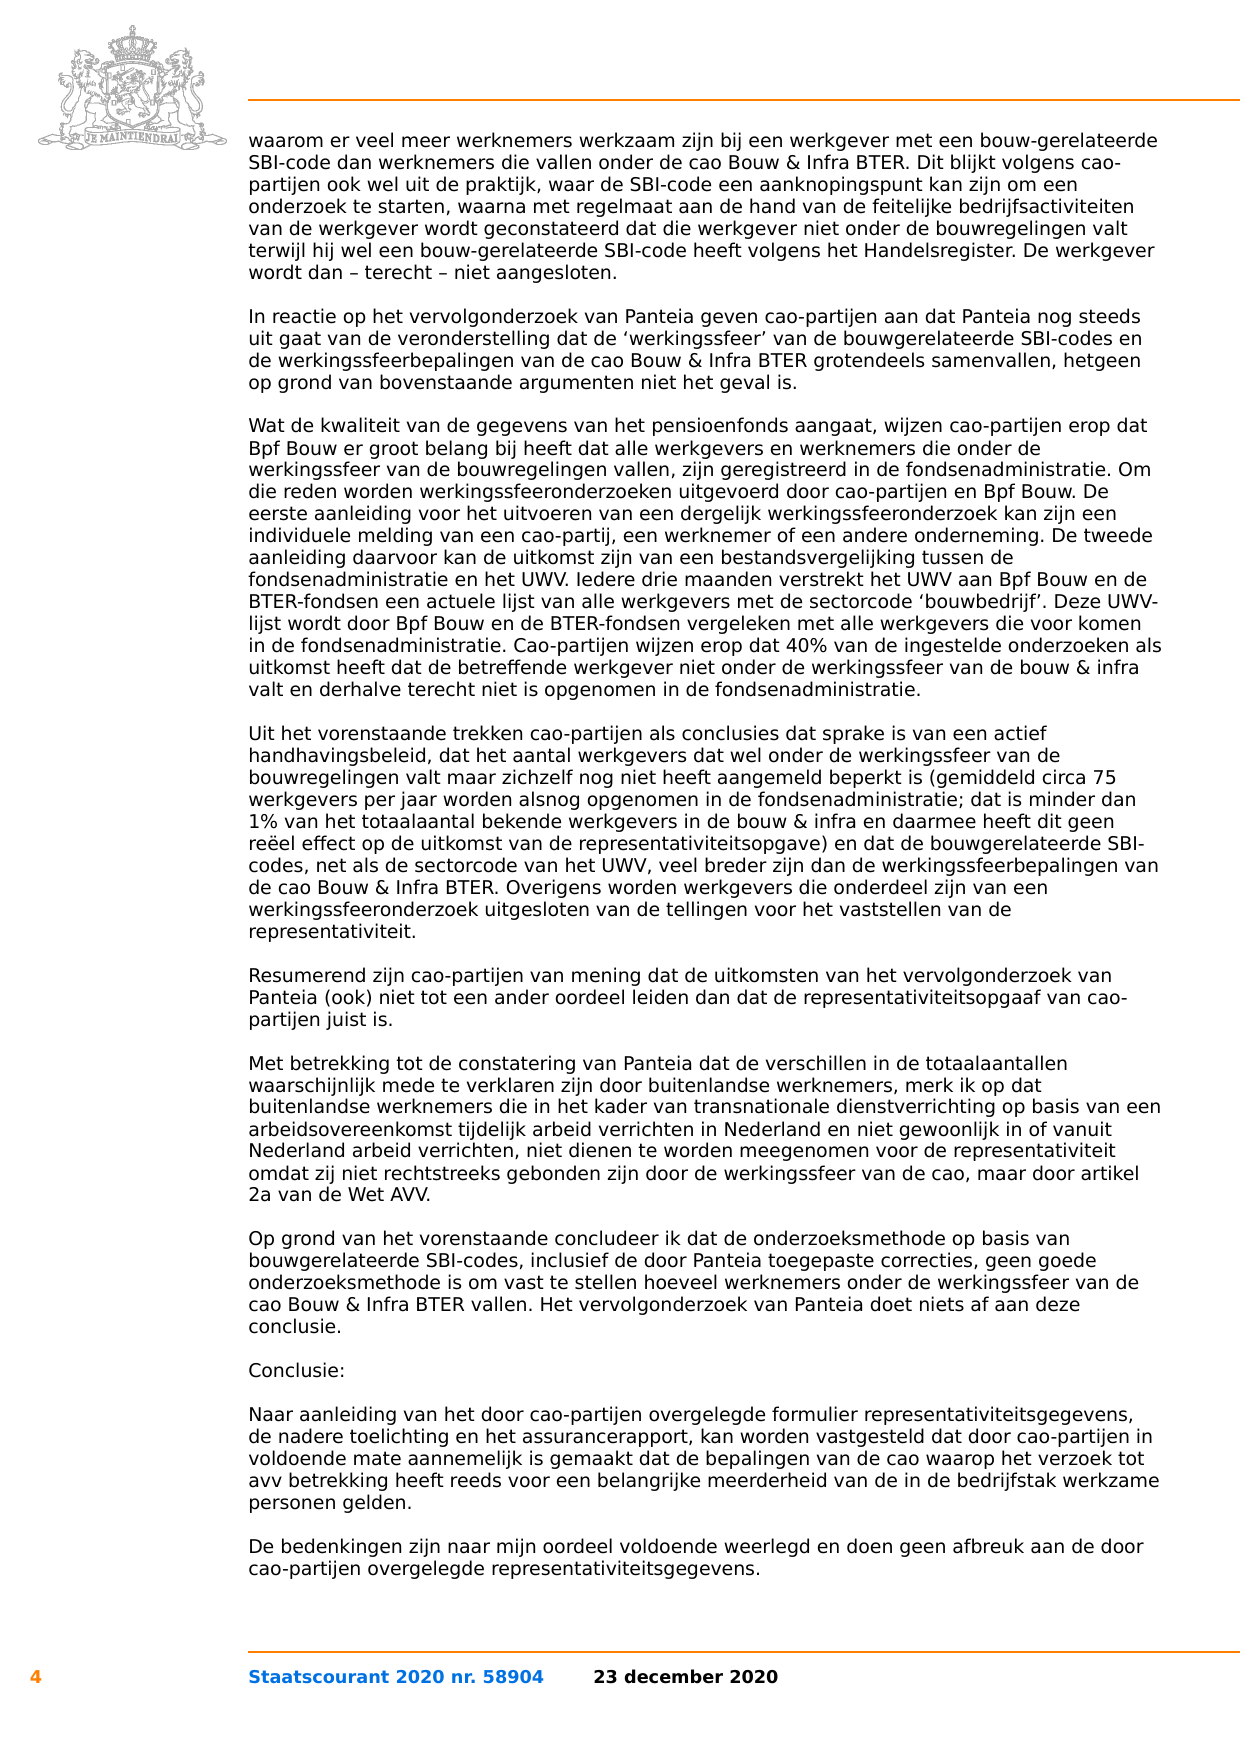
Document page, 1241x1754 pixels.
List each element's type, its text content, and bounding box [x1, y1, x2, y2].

picture [38, 25, 227, 150]
text In reactie op het vervolgonderzoek van Panteia geven cao-partijen aan dat Panteia nog steeds uit gaat van de veronderstelling dat de ‘werkingssfeer’ van de bouwgerelateerde SBI-codes en de werkingssfeerbepalingen van de cao Bouw & Infra BTER grotendeels samenvallen, hetgeen op grond van bovenstaande argumenten niet het geval is. [248, 306, 1163, 393]
text Resumerend zijn cao-partijen van mening dat de uitkomsten van het vervolgonderzoek van Panteia (ook) niet tot een ander oordeel leiden dan dat de representativiteitsopgaaf van cao-partijen juist is. [248, 965, 1163, 1031]
text Uit het vorenstaande trekken cao-partijen als conclusies dat sprake is van een actief handhavingsbeleid, dat het aantal werkgevers dat wel onder de werkingssfeer van de bouwregelingen valt maar zichzelf nog niet heeft aangemeld beperkt is (gemiddeld circa 75 werkgevers per jaar worden alsnog opgenomen in de fondsenadministratie; dat is minder dan 1% van het totaalaantal bekende werkgevers in de bouw & infra en daarmee heeft dit geen reëel effect op de uitkomst van de representativiteitsopgave) en dat de bouwgerelateerde SBI-codes, net als de sectorcode van het UWV, veel breder zijn dan de werkingssfeerbepalingen van de cao Bouw & Infra BTER. Overigens worden werkgevers die onderdeel zijn van een werkingssfeeronderzoek uitgesloten van de tellingen voor het vaststellen van de representativiteit. [248, 723, 1163, 943]
text Met betrekking tot de constatering van Panteia dat de verschillen in de totaalaantallen waarschijnlijk mede te verklaren zijn door buitenlandse werknemers, merk ik op dat buitenlandse werknemers die in het kader van transnationale dienstverrichting op basis van een arbeidsovereenkomst tijdelijk arbeid verrichten in Nederland en niet gewoonlijk in of vanuit Nederland arbeid verrichten, niet dienen te worden meegenomen voor de representativiteit omdat zij niet rechtstreeks gebonden zijn door de werkingssfeer van de cao, maar door artikel 2a van de Wet AVV. [248, 1052, 1163, 1206]
text Conclusie: [248, 1360, 1163, 1382]
text Op grond van het vorenstaande concludeer ik dat de onderzoeksmethode op basis van bouwgerelateerde SBI-codes, inclusief de door Panteia toegepaste correcties, geen goede onderzoeksmethode is om vast te stellen hoeveel werknemers onder de werkingssfeer van de cao Bouw & Infra BTER vallen. Het vervolgonderzoek van Panteia doet niets af aan deze conclusie. [248, 1228, 1163, 1338]
text Wat de kwaliteit van de gegevens van het pensioenfonds aangaat, wijzen cao-partijen erop dat Bpf Bouw er groot belang bij heeft dat alle werkgevers en werknemers die onder de werkingssfeer van de bouwregelingen vallen, zijn geregistreerd in de fondsenadministratie. Om die reden worden werkingssfeeronderzoeken uitgevoerd door cao-partijen en Bpf Bouw. De eerste aanleiding voor het uitvoeren van een dergelijk werkingssfeeronderzoek kan zijn een individuele melding van een cao-partij, een werknemer of een andere onderneming. De tweede aanleiding daarvoor kan de uitkomst zijn van een bestandsvergelijking tussen de fondsenadministratie en het UWV. Iedere drie maanden verstrekt het UWV aan Bpf Bouw en de BTER-fondsen een actuele lijst van alle werkgevers met de sectorcode ‘bouwbedrijf’. Deze UWV-lijst wordt door Bpf Bouw en de BTER-fondsen vergeleken met alle werkgevers die voor komen in de fondsenadministratie. Cao-partijen wijzen erop dat 40% van de ingestelde onderzoeken als uitkomst heeft dat de betreffende werkgever niet onder de werkingssfeer van de bouw & infra valt en derhalve terecht niet is opgenomen in de fondsenadministratie. [248, 415, 1163, 701]
text Naar aanleiding van het door cao-partijen overgelegde formulier representativiteitsgegevens, de nadere toelichting en het assurancerapport, kan worden vastgesteld dat door cao-partijen in voldoende mate aannemelijk is gemaakt dat de bepalingen van de cao waarop het verzoek tot avv betrekking heeft reeds voor een belangrijke meerderheid van de in de bedrijfstak werkzame personen gelden. [248, 1404, 1163, 1514]
text waarom er veel meer werknemers werkzaam zijn bij een werkgever met een bouw-gerelateerde SBI-code dan werknemers die vallen onder de cao Bouw & Infra BTER. Dit blijkt volgens cao-partijen ook wel uit de praktijk, waar de SBI-code een aanknopingspunt kan zijn om een onderzoek te starten, waarna met regelmaat aan de hand van de feitelijke bedrijfsactiviteiten van de werkgever wordt geconstateerd dat die werkgever niet onder de bouwregelingen valt terwijl hij wel een bouw-gerelateerde SBI-code heeft volgens het Handelsregister. De werkgever wordt dan – terecht – niet aangesloten. [248, 130, 1163, 284]
text De bedenkingen zijn naar mijn oordeel voldoende weerlegd en doen geen afbreuk aan de door cao-partijen overgelegde representativiteitsgegevens. [248, 1536, 1163, 1579]
